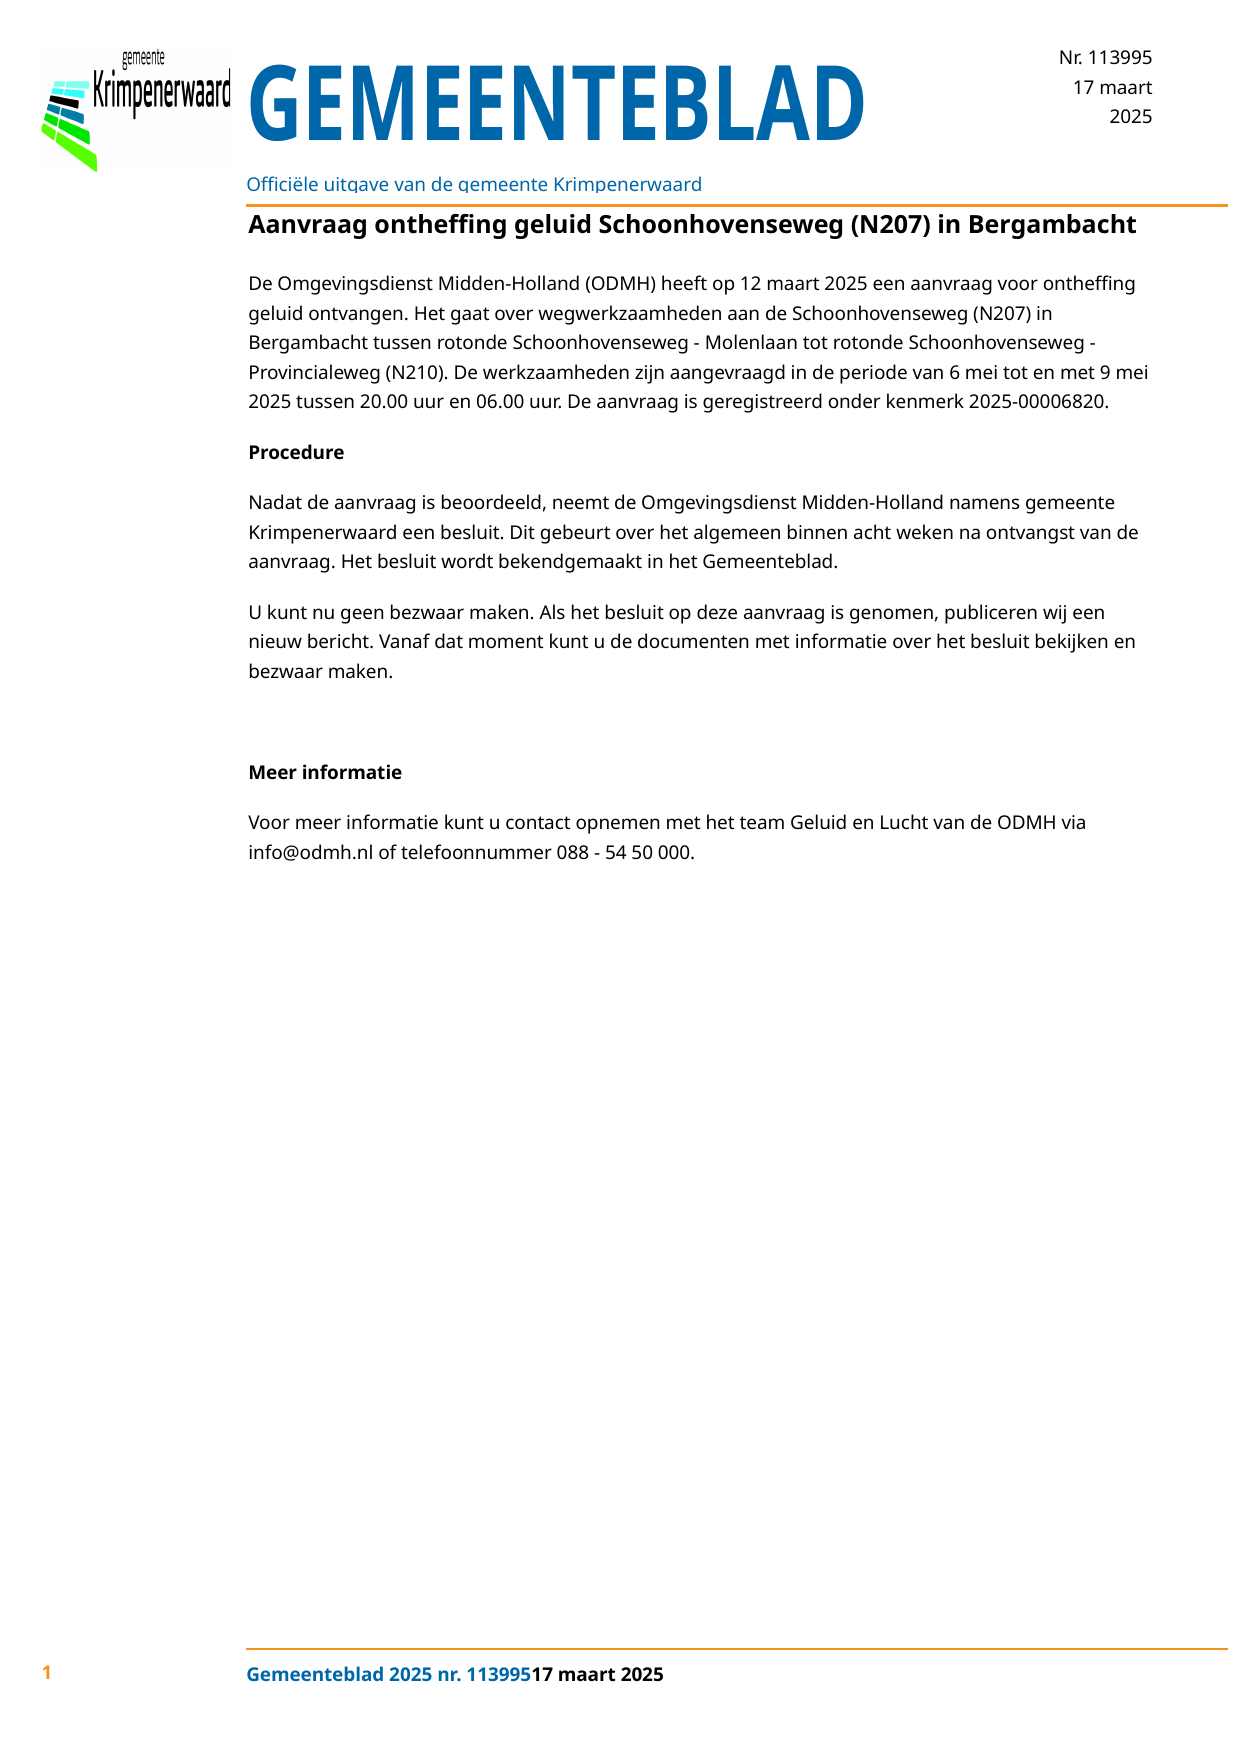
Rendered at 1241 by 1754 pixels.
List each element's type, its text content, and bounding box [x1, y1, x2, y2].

text Voor meer informatie kunt u contact opnemen met het team Geluid en Lucht van de ODMH via info@odmh.nl of telefoonnummer 088 - 54 50 000. [248, 809, 1152, 865]
text De Omgevingsdienst Midden-Holland (ODMH) heeft op 12 maart 2025 een aanvraag voor ontheffing geluid ontvangen. Het gaat over wegwerkzaamheden aan de Schoonhovenseweg (N207) in Bergambacht tussen rotonde Schoonhovenseweg - Molenlaan tot rotonde Schoonhovenseweg - Provincialeweg (N210). De werkzaamheden zijn aangevraagd in de periode van 6 mei tot en met 9 mei 2025 tussen 20.00 uur en 06.00 uur. De aanvraag is geregistreerd onder kenmerk 2025-00006820. [248, 270, 1152, 414]
text U kunt nu geen bezwaar maken. Als het besluit op deze aanvraag is genomen, publiceren wij een nieuw bericht. Vanaf dat moment kunt u de documenten met informatie over het besluit bekijken en bezwaar maken. [248, 599, 1152, 684]
picture [41, 47, 231, 172]
text Aanvraag ontheffing geluid Schoonhovenseweg (N207) in Bergambacht [248, 207, 1152, 241]
text Nadat de aanvraag is beoordeeld, neemt de Omgevingsdienst Midden-Holland namens gemeente Krimpenerwaard een besluit. Dit gebeurt over het algemeen binnen acht weken na ontvangst van de aanvraag. Het besluit wordt bekendgemaakt in het Gemeenteblad. [248, 489, 1152, 574]
text Procedure [248, 439, 1152, 465]
text Meer informatie [248, 759, 1152, 785]
